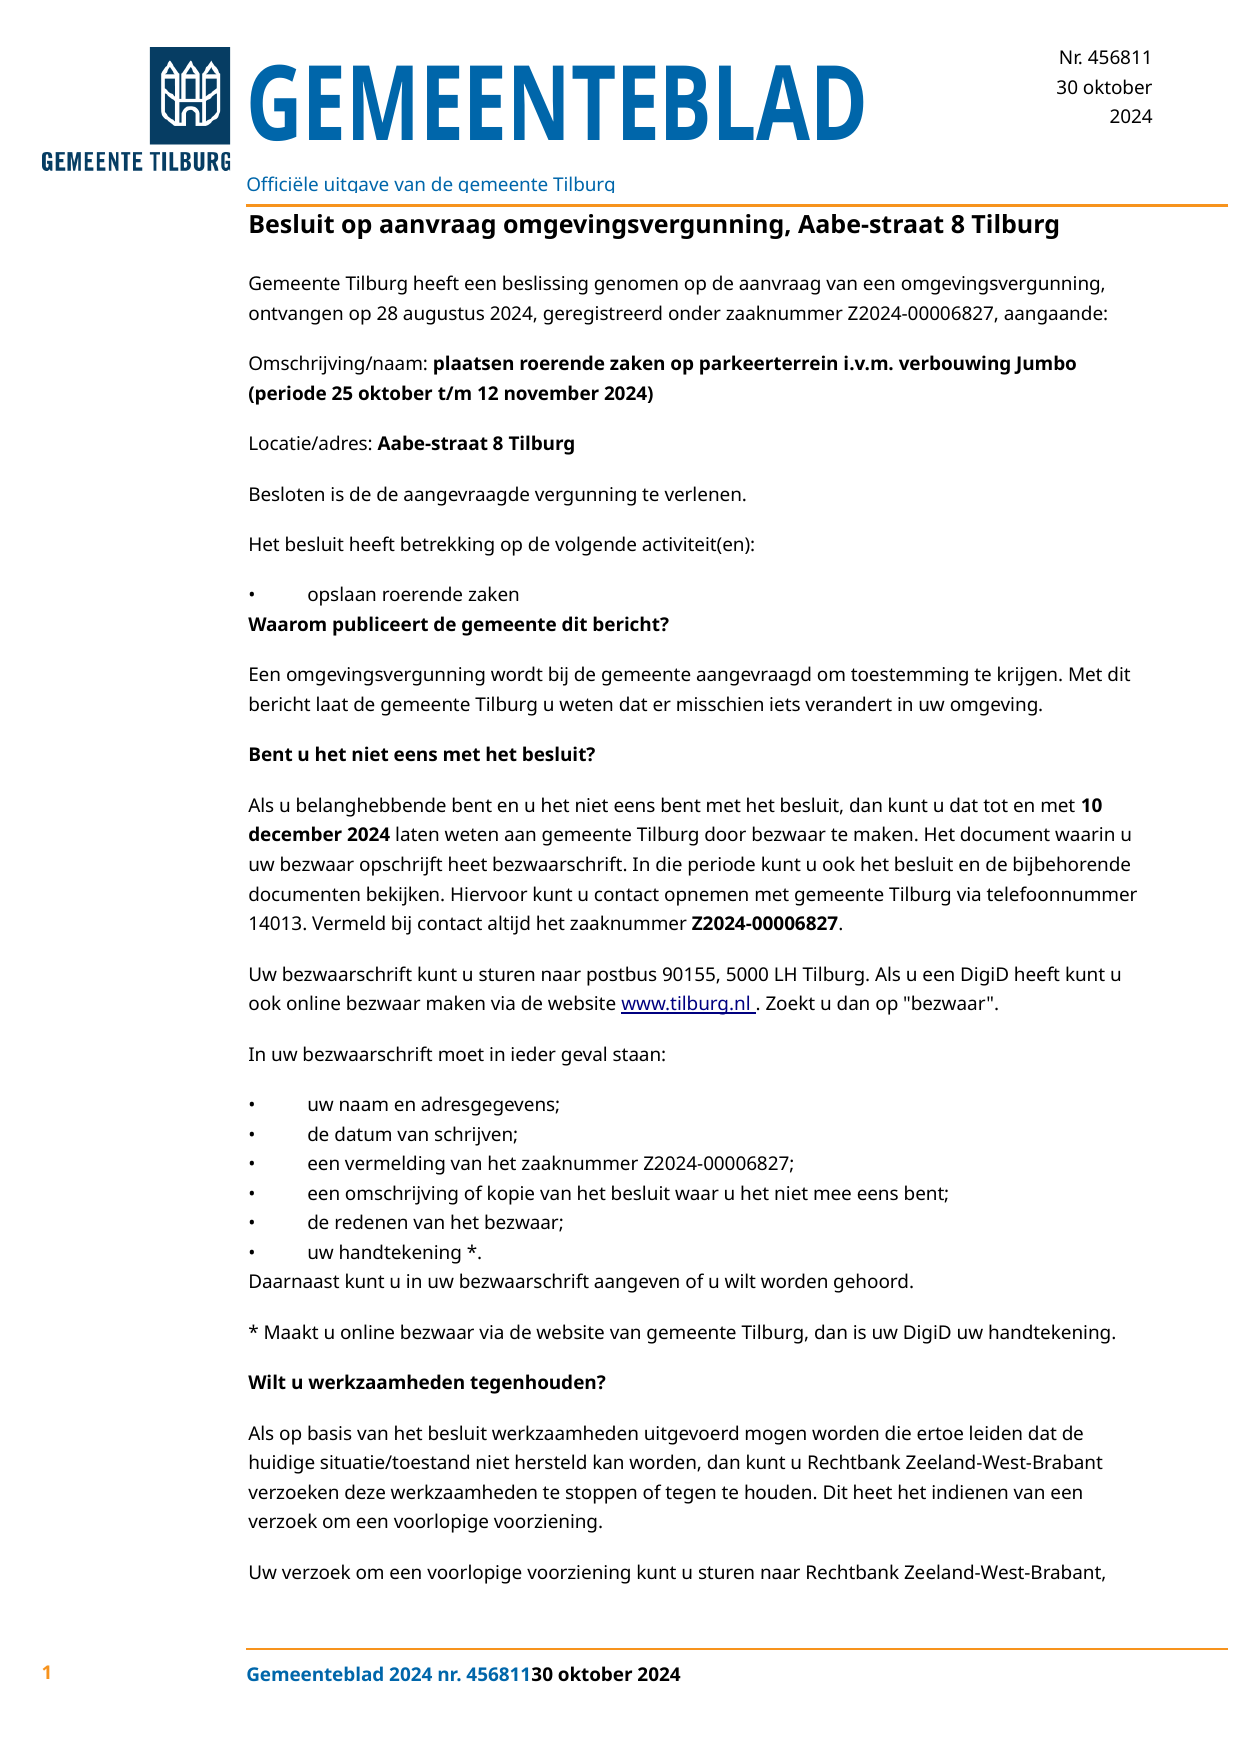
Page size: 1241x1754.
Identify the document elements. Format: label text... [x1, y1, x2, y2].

text Locatie/adres: Aabe-straat 8 Tilburg [248, 430, 1152, 456]
text Besloten is de de aangevraagde vergunning te verlenen. [248, 481, 1152, 506]
picture [41, 47, 231, 172]
text Bent u het niet eens met het besluit? [248, 742, 1152, 767]
text Wilt u werkzaamheden tegenhouden? [248, 1369, 1152, 1395]
list een omschrijving of kopie van het besluit waar u het niet mee eens bent; [248, 1180, 1152, 1206]
text Een omgevingsvergunning wordt bij de gemeente aangevraagd om toestemming te krijgen. Met dit bericht laat de gemeente Tilburg u weten dat er misschien iets verandert in uw omgeving. [248, 662, 1152, 717]
list de redenen van het bezwaar; [248, 1209, 1152, 1235]
text Uw bezwaarschrift kunt u sturen naar postbus 90155, 5000 LH Tilburg. Als u een DigiD heeft kunt u ook online bezwaar maken via de website www.tilburg.nl . Zoekt u dan op "bezwaar". [248, 961, 1152, 1016]
text Gemeente Tilburg heeft een beslissing genomen op de aanvraag van een omgevingsvergunning, ontvangen op 28 augustus 2024, geregistreerd onder zaaknummer Z2024-00006827, aangaande: [248, 270, 1152, 326]
text Omschrijving/naam: plaatsen roerende zaken op parkeerterrein i.v.m. verbouwing Jumbo (periode 25 oktober t/m 12 november 2024) [248, 350, 1152, 406]
text Het besluit heeft betrekking op de volgende activiteit(en): [248, 531, 1152, 557]
list een vermelding van het zaaknummer Z2024-00006827; [248, 1150, 1152, 1176]
list uw naam en adresgegevens; [248, 1091, 1152, 1117]
text In uw bezwaarschrift moet in ieder geval staan: [248, 1041, 1152, 1066]
text Waarom publiceert de gemeente dit bericht? [248, 611, 1152, 637]
text Als u belanghebbende bent en u het niet eens bent met het besluit, dan kunt u dat tot en met 10 december 2024 laten weten aan gemeente Tilburg door bezwaar te maken. Het document waarin u uw bezwaar opschrijft heet bezwaarschrift. In die periode kunt u ook het besluit en de bijbehorende documenten bekijken. Hiervoor kunt u contact opnemen met gemeente Tilburg via telefoonnummer 14013. Vermeld bij contact altijd het zaaknummer Z2024-00006827. [248, 792, 1152, 936]
list opslaan roerende zaken [248, 582, 1152, 607]
text Uw verzoek om een voorlopige voorziening kunt u sturen naar Rechtbank Zeeland-West-Brabant, [248, 1559, 1152, 1585]
text * Maakt u online bezwaar via de website van gemeente Tilburg, dan is uw DigiD uw handtekening. [248, 1319, 1152, 1345]
text Daarnaast kunt u in uw bezwaarschrift aangeven of u wilt worden gehoord. [248, 1269, 1152, 1294]
list de datum van schrijven; [248, 1121, 1152, 1146]
text Besluit op aanvraag omgevingsvergunning, Aabe-straat 8 Tilburg [248, 207, 1152, 241]
list uw handtekening *. [248, 1239, 1152, 1265]
text Als op basis van het besluit werkzaamheden uitgevoerd mogen worden die ertoe leiden dat de huidige situatie/toestand niet hersteld kan worden, dan kunt u Rechtbank Zeeland-West-Brabant verzoeken deze werkzaamheden te stoppen of tegen te houden. Dit heet het indienen van een verzoek om een voorlopige voorziening. [248, 1420, 1152, 1534]
